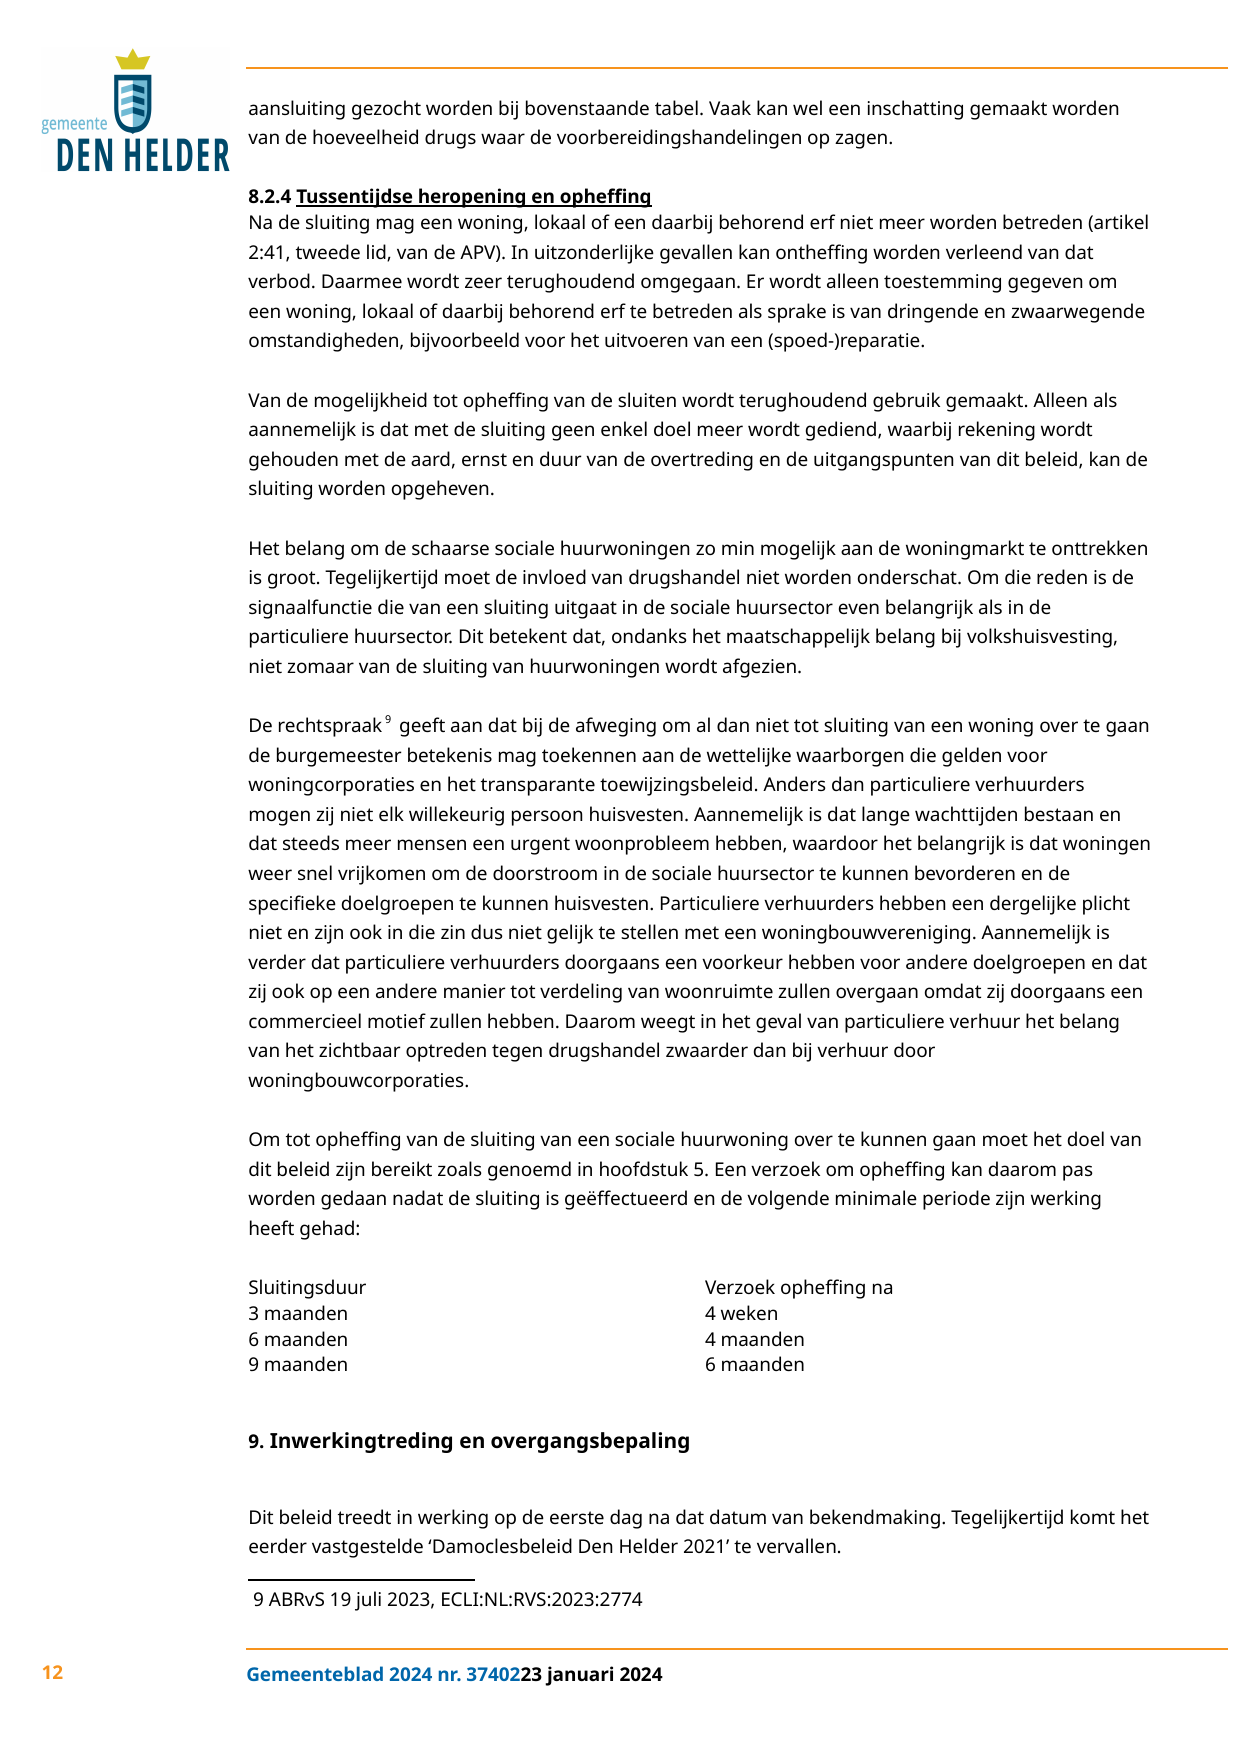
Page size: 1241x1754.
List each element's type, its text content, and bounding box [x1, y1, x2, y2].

text 8.2.4 Tussentijdse heropening en opheffing [248, 183, 1152, 209]
table_cell 6 maanden [248, 1326, 705, 1352]
table_cell 4 weken [705, 1300, 1152, 1326]
text ABRvS 19 juli 2023, ECLI:NL:RVS:2023:2774 [248, 1586, 1152, 1612]
text Het belang om de schaarse sociale huurwoningen zo min mogelijk aan de woningmarkt te onttrekken is groot. Tegelijkertijd moet de invloed van drugshandel niet worden onderschat. Om die reden is de signaalfunctie die van een sluiting uitgaat in de sociale huursector even belangrijk als in de particuliere huursector. Dit betekent dat, ondanks het maatschappelijk belang bij volkshuisvesting, niet zomaar van de sluiting van huurwoningen wordt afgezien. [248, 535, 1152, 679]
table_cell 4 maanden [705, 1326, 1152, 1352]
picture [130, 157, 135, 172]
text De rechtspraak geeft aan dat bij de afweging om al dan niet tot sluiting van een woning over te gaan de burgemeester betekenis mag toekennen aan de wettelijke waarborgen die gelden voor woningcorporaties en het transparante toewijzingsbeleid. Anders dan particuliere verhuurders mogen zij niet elk willekeurig persoon huisvesten. Aannemelijk is dat lange wachttijden bestaan en dat steeds meer mensen een urgent woonprobleem hebben, waardoor het belangrijk is dat woningen weer snel vrijkomen om de doorstroom in de sociale huursector te kunnen bevorderen en de specifieke doelgroepen te kunnen huisvesten. Particuliere verhuurders hebben een dergelijke plicht niet en zijn ook in die zin dus niet gelijk te stellen met een woningbouwvereniging. Aannemelijk is verder dat particuliere verhuurders doorgaans een voorkeur hebben voor andere doelgroepen en dat zij ook op een andere manier tot verdeling van woonruimte zullen overgaan omdat zij doorgaans een commercieel motief zullen hebben. Daarom weegt in het geval van particuliere verhuur het belang van het zichtbaar optreden tegen drugshandel zwaarder dan bij verhuur door woningbouwcorporaties. [248, 712, 1152, 1093]
table_header Sluitingsduur [248, 1274, 705, 1300]
text Dit beleid treedt in werking op de eerste dag na dat datum van bekendmaking. Tegelijkertijd komt het eerder vastgestelde ‘Damoclesbeleid Den Helder 2021’ te vervallen. [248, 1504, 1152, 1559]
picture [41, 47, 231, 172]
table_cell 3 maanden [248, 1300, 705, 1326]
picture [100, 154, 106, 172]
picture [63, 144, 68, 165]
text Van de mogelijkheid tot opheffing van de sluiten wordt terughoudend gebruik gemaakt. Alleen als aannemelijk is dat met de sluiting geen enkel doel meer wordt gediend, waarbij rekening wordt gehouden met de aard, ernst en duur van de overtreding en de uitgangspunten van dit beleid, kan de sluiting worden opgeheven. [248, 387, 1152, 501]
text 9. Inwerkingtreding en overgangsbepaling [248, 1426, 1152, 1454]
picture [220, 160, 224, 172]
text Na de sluiting mag een woning, lokaal of een daarbij behorend erf niet meer worden betreden (artikel 2:41, tweede lid, van de APV). In uitzonderlijke gevallen kan ontheffing worden verleend van dat verbod. Daarmee wordt zeer terughoudend omgegaan. Er wordt alleen toestemming gegeven om een woning, lokaal of daarbij behorend erf te betreden als sprake is van dringende en zwaarwegende omstandigheden, bijvoorbeeld voor het uitvoeren van een (spoed-)reparatie. [248, 209, 1152, 353]
text aansluiting gezocht worden bij bovenstaande tabel. Vaak kan wel een inschatting gemaakt worden van de hoeveelheid drugs waar de voorbereidingshandelingen op zagen. [248, 95, 1152, 150]
table_cell 9 maanden [248, 1352, 705, 1377]
text Om tot opheffing van de sluiting van een sociale huurwoning over te kunnen gaan moet het doel van dit beleid zijn bereikt zoals genoemd in hoofdstuk 5. Een verzoek om opheffing kan daarom pas worden gedaan nadat de sluiting is geëffectueerd en de volgende minimale periode zijn werking heeft gehad: [248, 1126, 1152, 1241]
table_cell 6 maanden [705, 1352, 1152, 1377]
picture [182, 144, 187, 165]
table_header Verzoek opheffing na [705, 1274, 1152, 1300]
